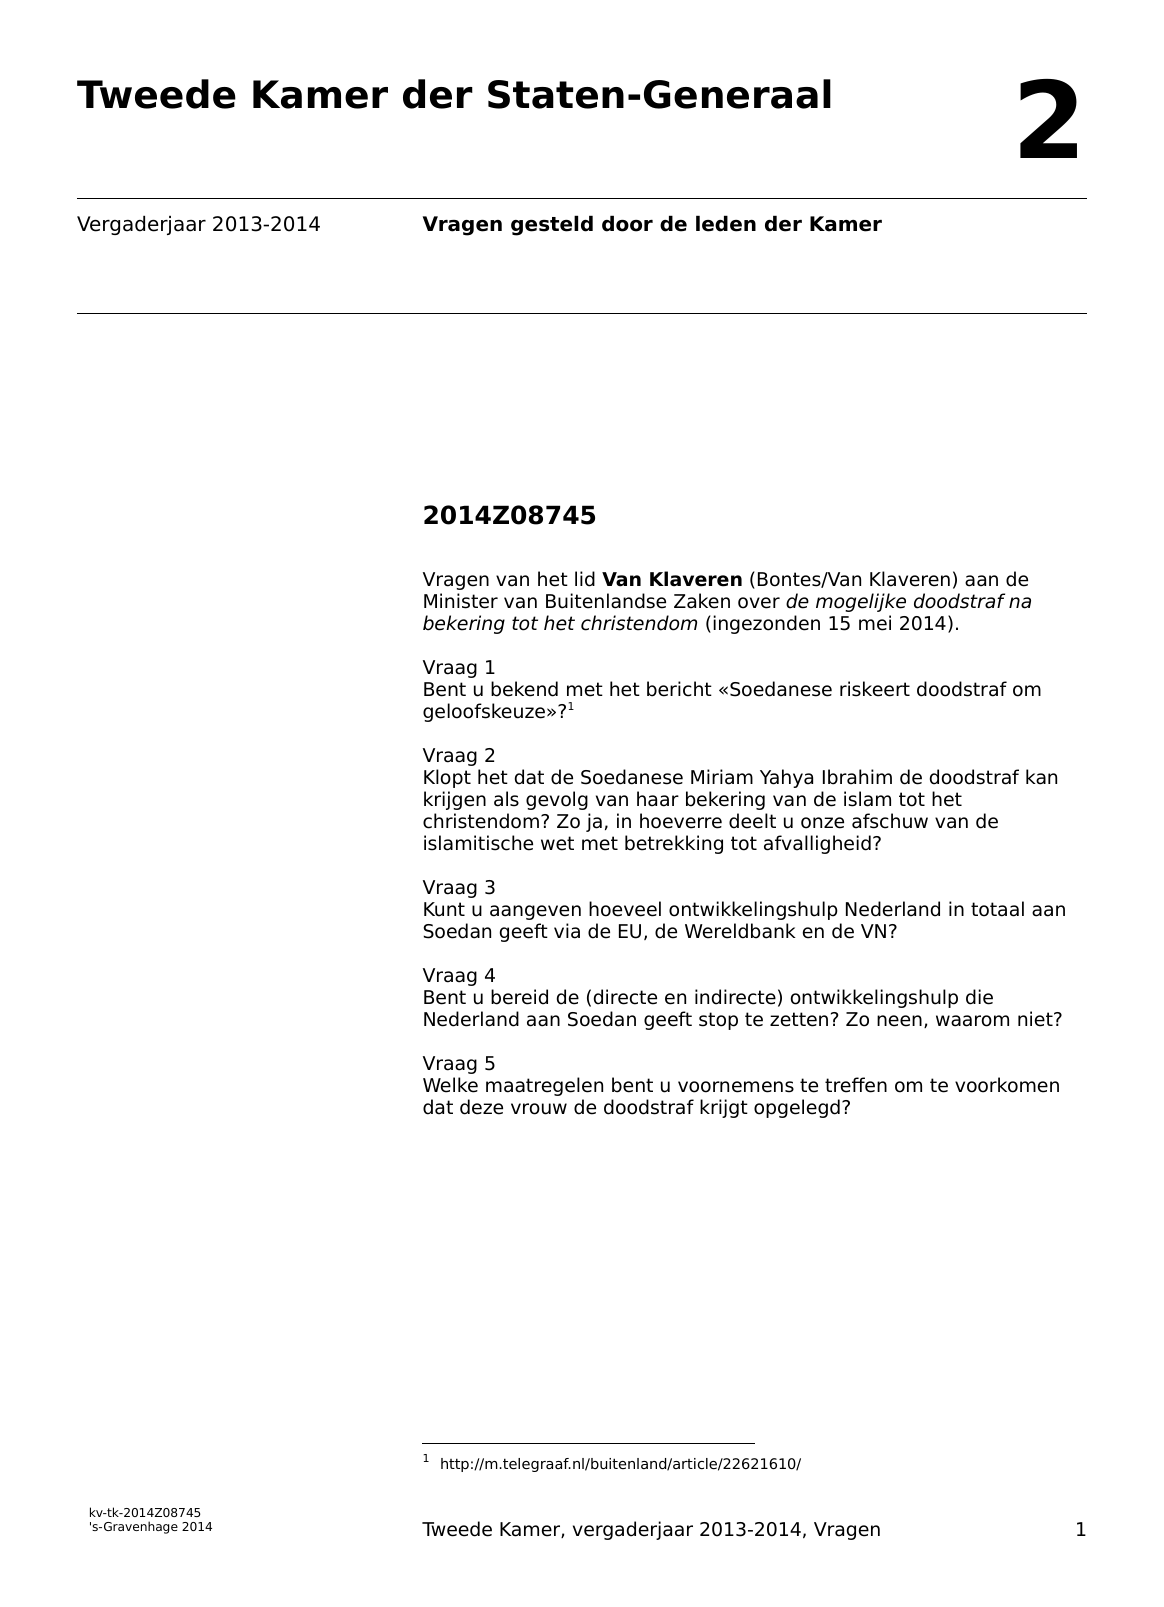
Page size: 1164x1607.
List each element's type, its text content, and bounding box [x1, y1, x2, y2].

text Bent u bereid de (directe en indirecte) ontwikkelingshulp die Nederland aan Soedan geeft stop te zetten? Zo neen, waarom niet? [422, 987, 1087, 1031]
text Vraag 2 [422, 745, 1087, 767]
table_header Tweede Kamer der Staten-Generaal [77, 59, 886, 198]
text http://m.telegraaf.nl/buitenland/article/22621610/ [422, 1452, 1087, 1474]
text Klopt het dat de Soedanese Miriam Yahya Ibrahim de doodstraf kan krijgen als gevolg van haar bekering van de islam tot het christendom? Zo ja, in hoeverre deelt u onze afschuw van de islamitische wet met betrekking tot afvalligheid? [422, 767, 1087, 855]
table_cell Vergaderjaar 2013-2014 [77, 199, 422, 313]
text Vraag 3 [422, 877, 1087, 899]
text Vraag 5 [422, 1053, 1087, 1075]
text Vragen van het lid Van Klaveren (Bontes/Van Klaveren) aan de Minister van Buitenlandse Zaken over de mogelijke doodstraf na bekering tot het christendom (ingezonden 15 mei 2014). [422, 569, 1087, 635]
table_cell Vragen gesteld door de leden der Kamer [422, 199, 1087, 313]
text Vraag 1 [422, 657, 1087, 679]
text Kunt u aangeven hoeveel ontwikkelingshulp Nederland in totaal aan Soedan geeft via de EU, de Wereldbank en de VN? [422, 899, 1087, 943]
text Vraag 4 [422, 965, 1087, 987]
text Bent u bekend met het bericht «Soedanese riskeert doodstraf om geloofskeuze»? [422, 679, 1087, 723]
table_header 2 [886, 59, 1087, 198]
text 2014Z08745 [422, 501, 1087, 531]
text Welke maatregelen bent u voornemens te treffen om te voorkomen dat deze vrouw de doodstraf krijgt opgelegd? [422, 1075, 1087, 1119]
text 's-Gravenhage 2014 [88, 1520, 323, 1534]
text kv-tk-2014Z08745 [88, 1506, 323, 1520]
